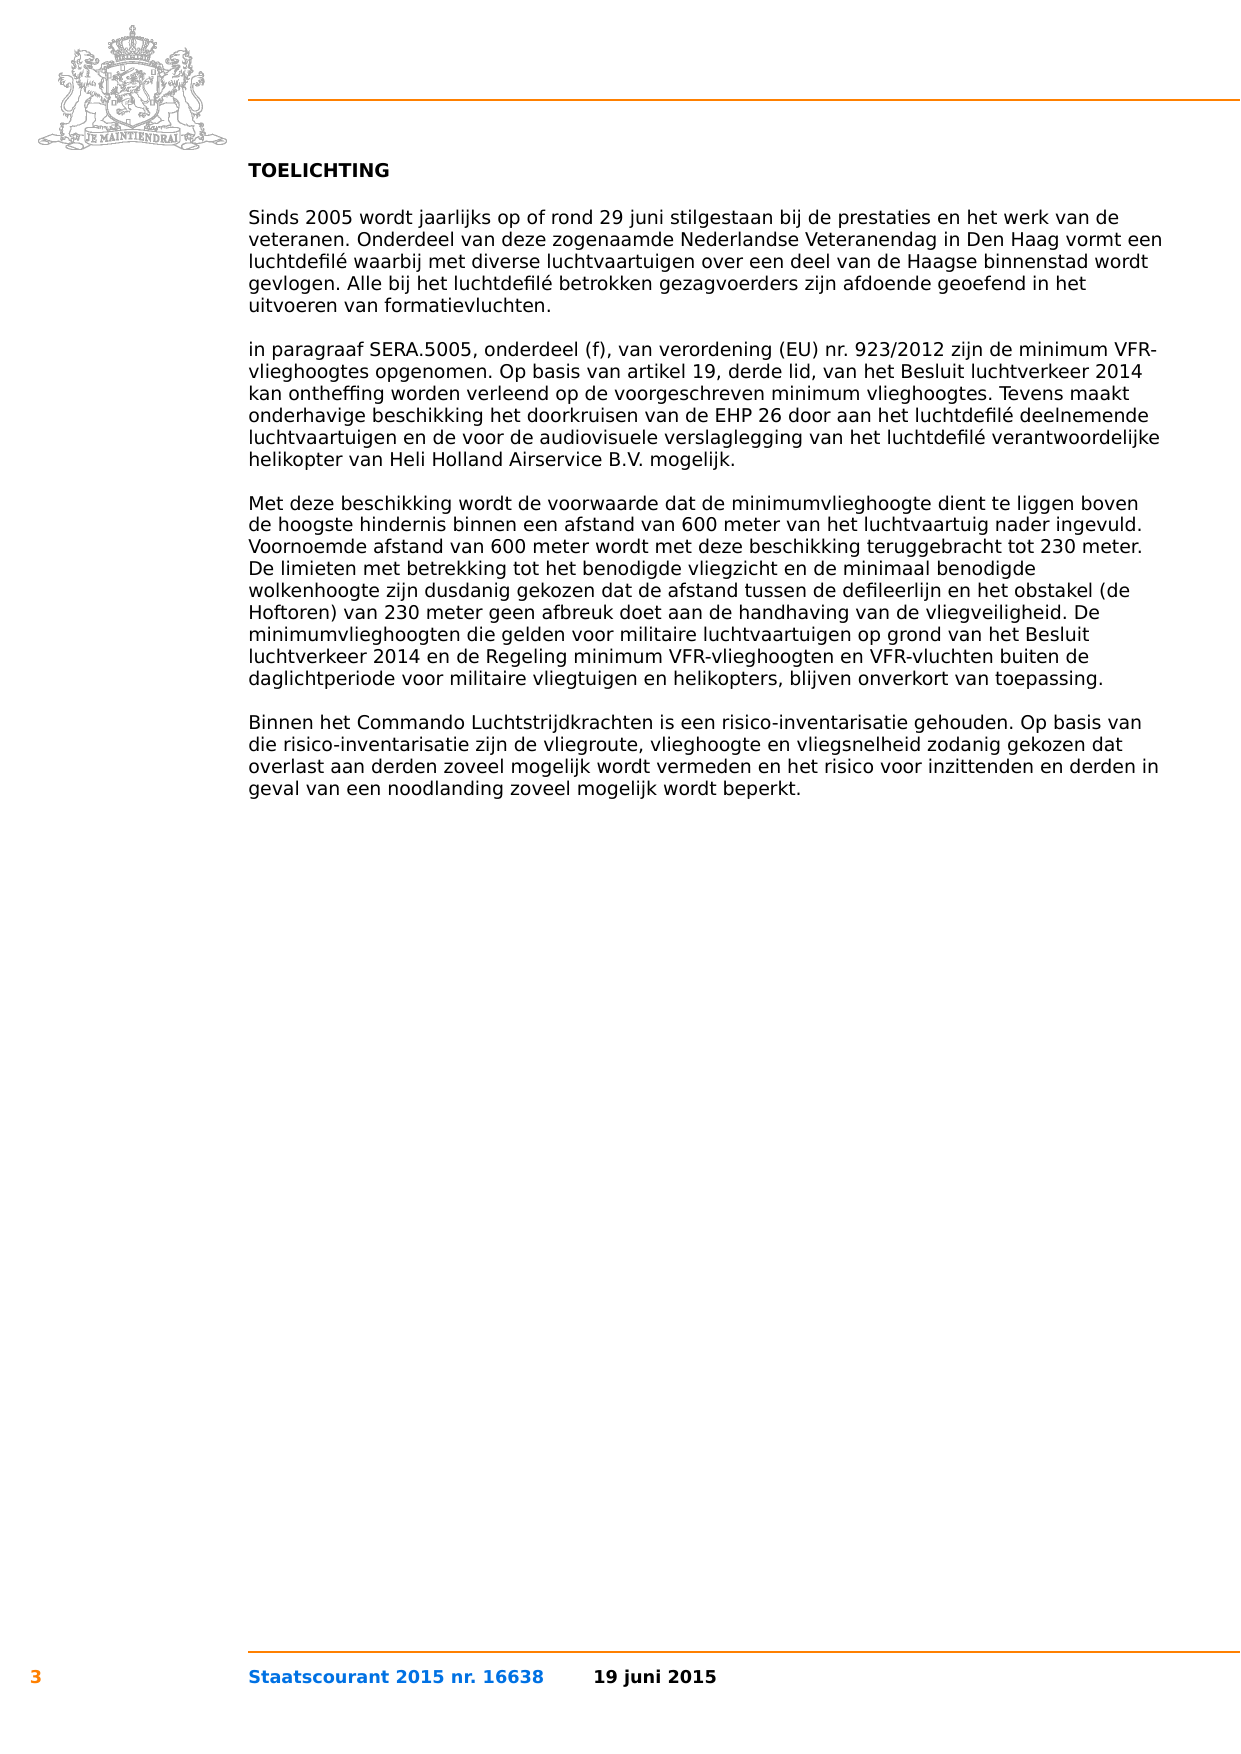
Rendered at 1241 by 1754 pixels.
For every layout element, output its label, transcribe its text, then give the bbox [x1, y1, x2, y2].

text Sinds 2005 wordt jaarlijks op of rond 29 juni stilgestaan bij de prestaties en het werk van de veteranen. Onderdeel van deze zogenaamde Nederlandse Veteranendag in Den Haag vormt een luchtdefilé waarbij met diverse luchtvaartuigen over een deel van de Haagse binnenstad wordt gevlogen. Alle bij het luchtdefilé betrokken gezagvoerders zijn afdoende geoefend in het uitvoeren van formatievluchten. [248, 207, 1163, 317]
picture [38, 25, 227, 150]
text Met deze beschikking wordt de voorwaarde dat de minimumvlieghoogte dient te liggen boven de hoogste hindernis binnen een afstand van 600 meter van het luchtvaartuig nader ingevuld. Voornoemde afstand van 600 meter wordt met deze beschikking teruggebracht tot 230 meter. De limieten met betrekking tot het benodigde vliegzicht en de minimaal benodigde wolkenhoogte zijn dusdanig gekozen dat de afstand tussen de defileerlijn en het obstakel (de Hoftoren) van 230 meter geen afbreuk doet aan de handhaving van de vliegveiligheid. De minimumvlieghoogten die gelden voor militaire luchtvaartuigen op grond van het Besluit luchtverkeer 2014 en de Regeling minimum VFR-vlieghoogten en VFR-vluchten buiten de daglichtperiode voor militaire vliegtuigen en helikopters, blijven onverkort van toepassing. [248, 492, 1163, 690]
text Binnen het Commando Luchtstrijdkrachten is een risico-inventarisatie gehouden. Op basis van die risico-inventarisatie zijn de vliegroute, vlieghoogte en vliegsnelheid zodanig gekozen dat overlast aan derden zoveel mogelijk wordt vermeden en het risico voor inzittenden en derden in geval van een noodlanding zoveel mogelijk wordt beperkt. [248, 712, 1163, 800]
subtitle TOELICHTING [248, 160, 1163, 182]
text in paragraaf SERA.5005, onderdeel (f), van verordening (EU) nr. 923/2012 zijn de minimum VFR-vlieghoogtes opgenomen. Op basis van artikel 19, derde lid, van het Besluit luchtverkeer 2014 kan ontheffing worden verleend op de voorgeschreven minimum vlieghoogtes. Tevens maakt onderhavige beschikking het doorkruisen van de EHP 26 door aan het luchtdefilé deelnemende luchtvaartuigen en de voor de audiovisuele verslaglegging van het luchtdefilé verantwoordelijke helikopter van Heli Holland Airservice B.V. mogelijk. [248, 339, 1163, 471]
